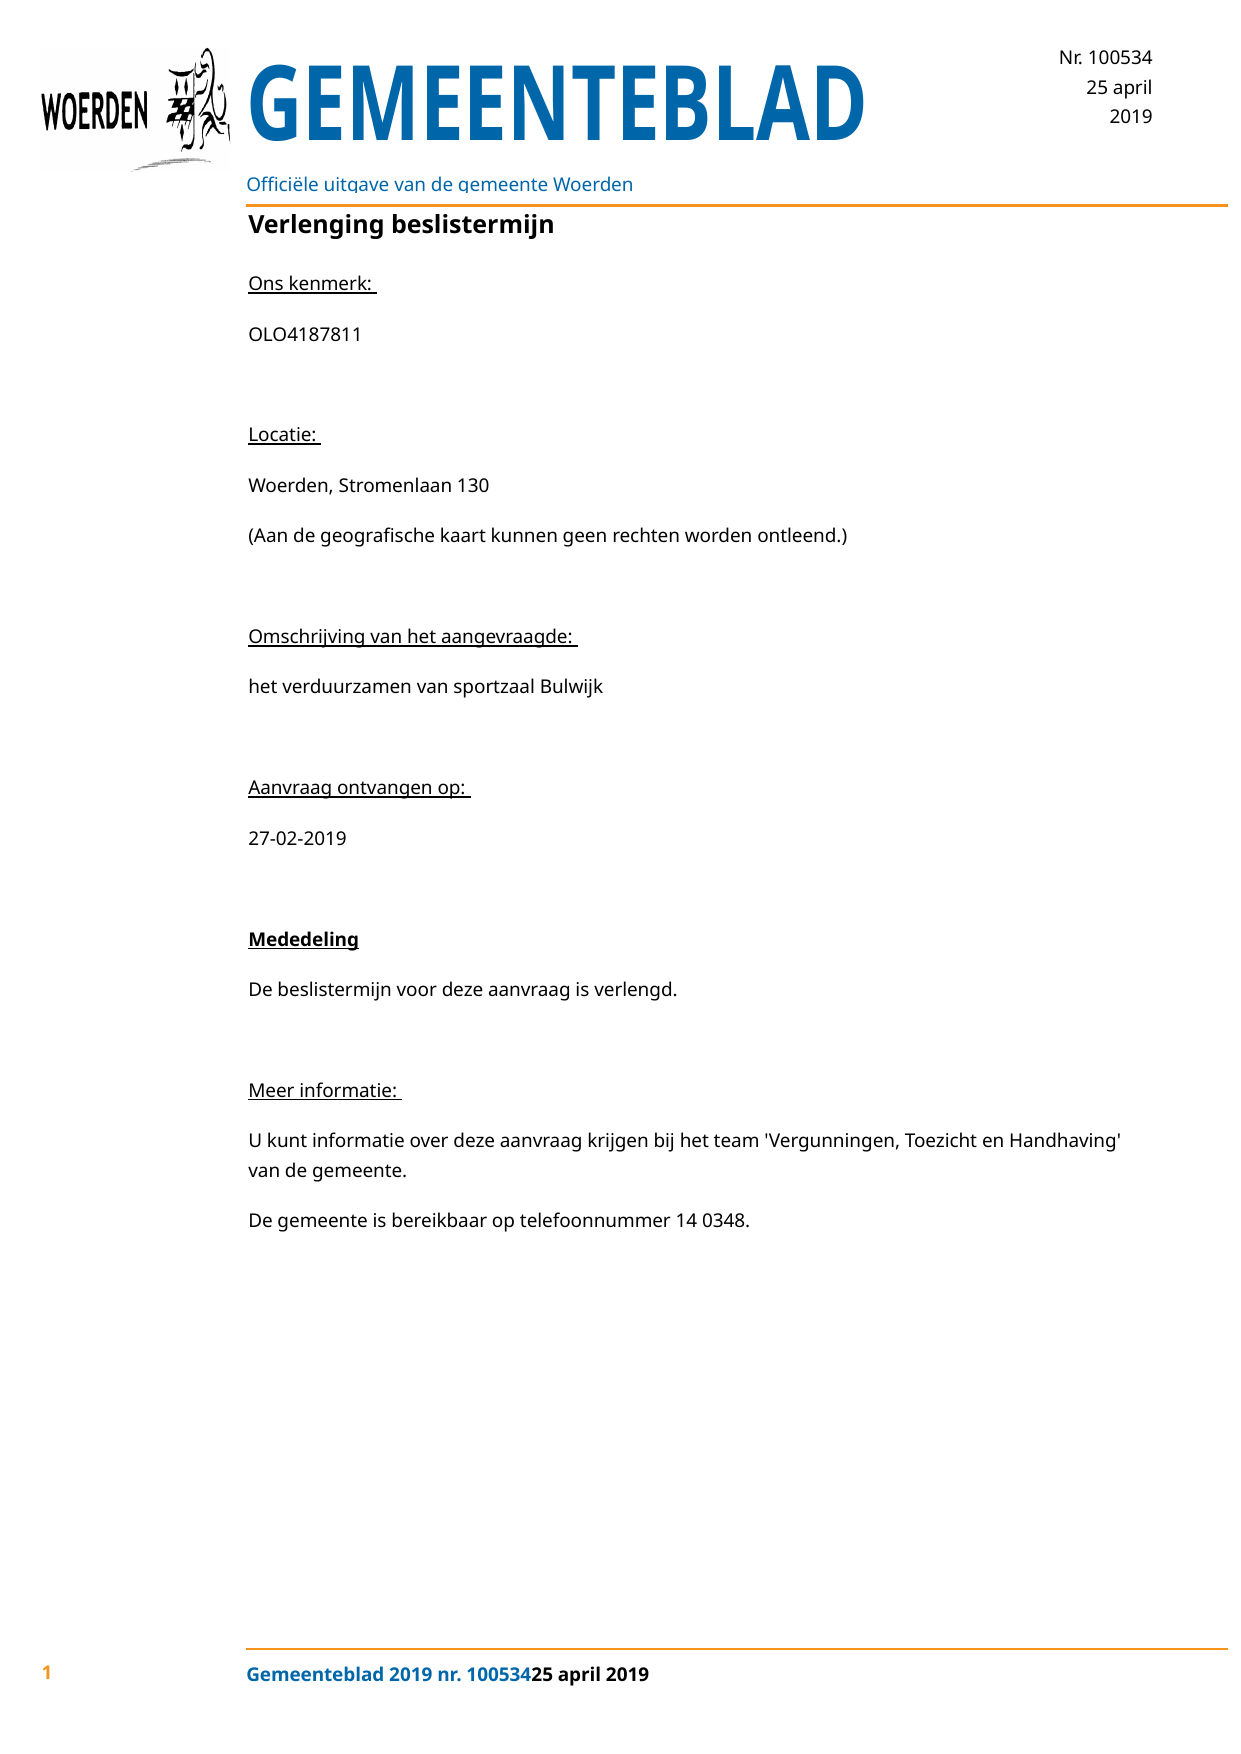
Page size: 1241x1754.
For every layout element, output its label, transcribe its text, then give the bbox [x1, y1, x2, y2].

text OLO4187811 [248, 321, 1152, 346]
picture [41, 47, 231, 172]
text Omschrijving van het aangevraagde: [248, 623, 1152, 649]
text (Aan de geografische kaart kunnen geen rechten worden ontleend.) [248, 522, 1152, 548]
text Ons kenmerk: [248, 270, 1152, 296]
text U kunt informatie over deze aanvraag krijgen bij het team 'Vergunningen, Toezicht en Handhaving' van de gemeente. [248, 1127, 1152, 1183]
text Meer informatie: [248, 1077, 1152, 1103]
text Woerden, Stromenlaan 130 [248, 472, 1152, 498]
text Aanvraag ontvangen op: [248, 774, 1152, 800]
text 27-02-2019 [248, 825, 1152, 851]
text Mededeling [248, 926, 1152, 951]
text Verlenging beslistermijn [248, 207, 1152, 241]
text Locatie: [248, 422, 1152, 447]
text het verduurzamen van sportzaal Bulwijk [248, 674, 1152, 699]
text De beslistermijn voor deze aanvraag is verlengd. [248, 976, 1152, 1002]
text De gemeente is bereikbaar op telefoonnummer 14 0348. [248, 1207, 1152, 1233]
